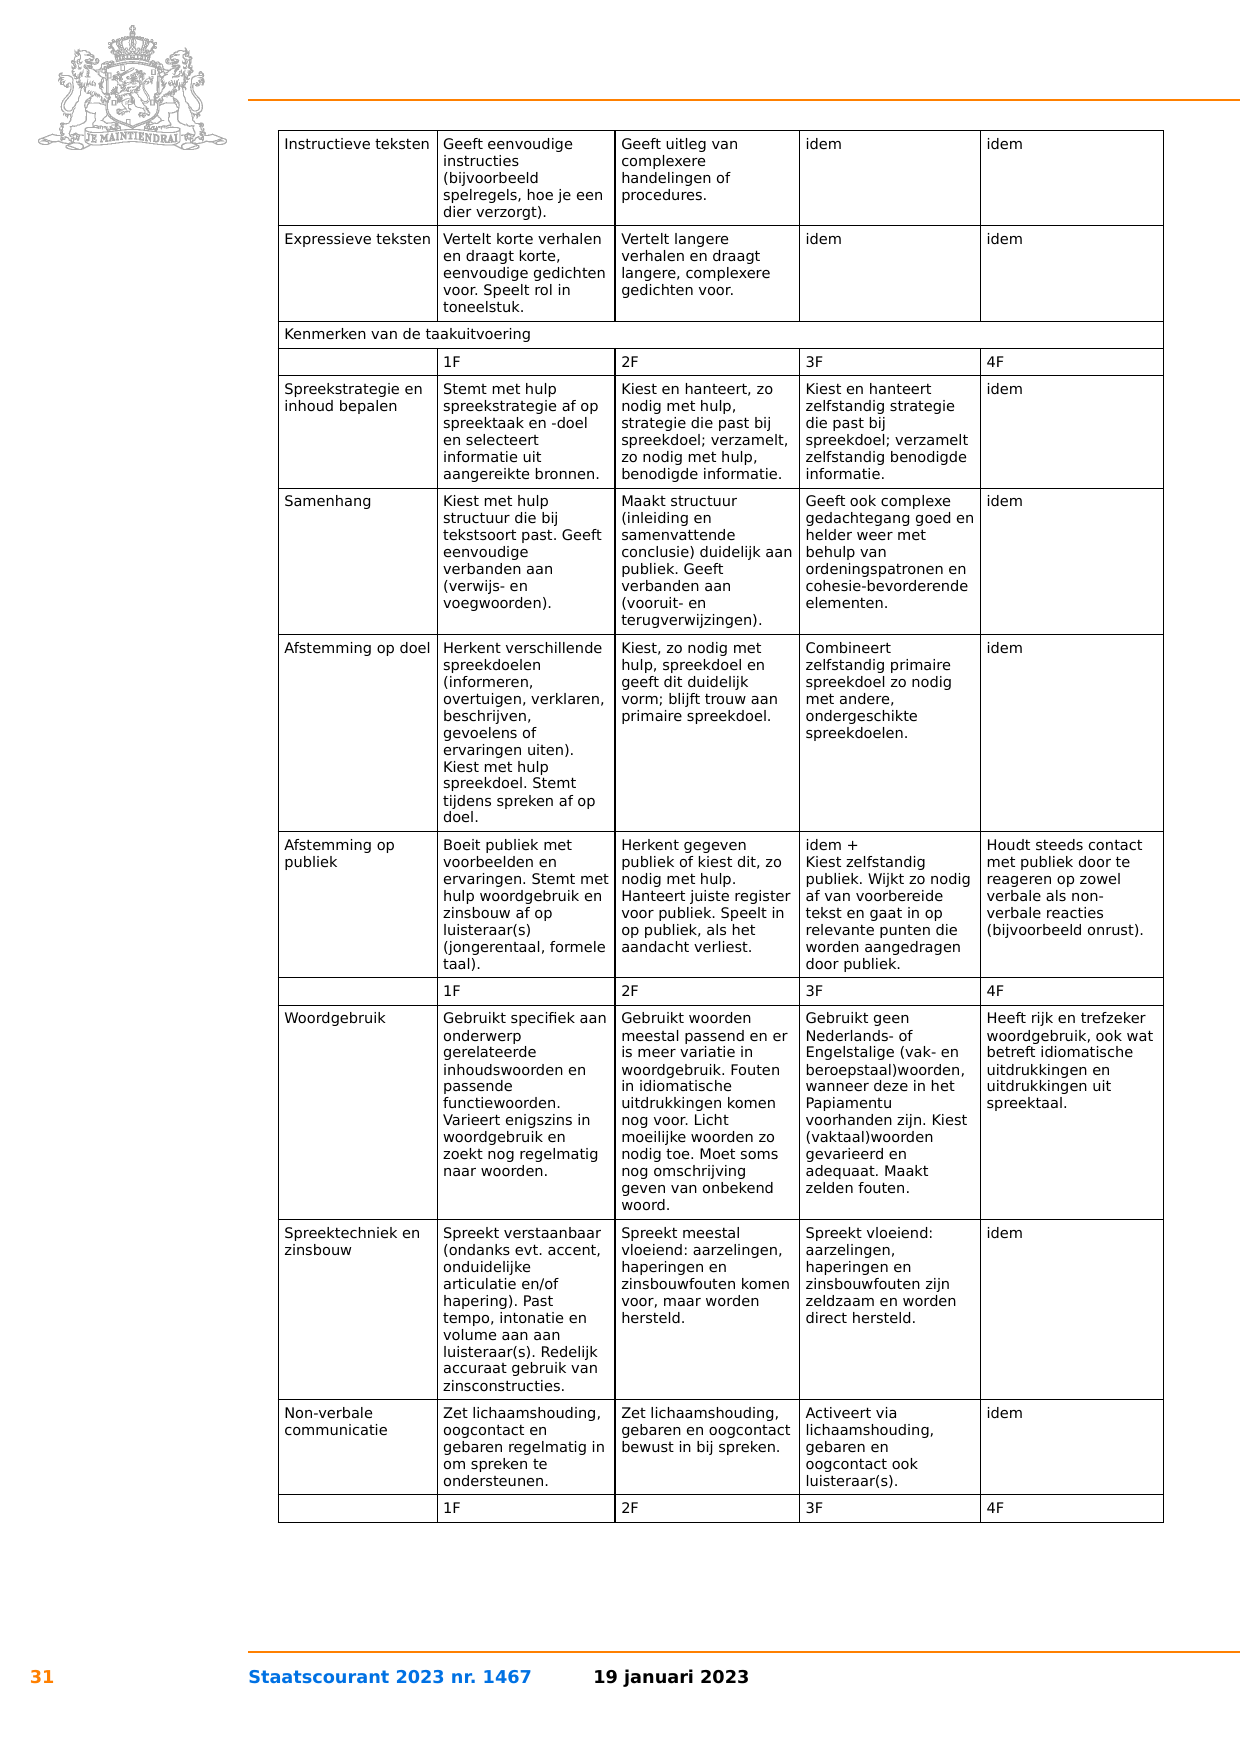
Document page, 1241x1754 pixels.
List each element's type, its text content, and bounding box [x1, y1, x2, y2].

table_cell Herkent gegeven publiek of kiest dit, zo nodig met hulp. Hanteert juiste register voor publiek. Speelt in op publiek, als het aandacht verliest. [616, 832, 799, 977]
table_cell Zet lichaamshouding, gebaren en oogcontact bewust in bij spreken. [616, 1400, 799, 1494]
table_cell 1F [438, 1495, 614, 1522]
table_cell Woordgebruik [279, 1006, 437, 1219]
table_cell idem [981, 635, 1163, 831]
table_cell [279, 349, 437, 375]
table_cell Gebruikt geen Nederlands- of Engelstalige (vak- en beroepstaal)woorden, wanneer deze in het Papiamentu voorhanden zijn. Kiest (vaktaal)woorden gevarieerd en adequaat. Maakt zelden fouten. [800, 1006, 980, 1219]
table_cell Spreekt vloeiend: aarzelingen, haperingen en zinsbouwfouten zijn zeldzaam en worden direct hersteld. [800, 1220, 980, 1399]
table_cell idem [800, 226, 980, 321]
table_cell Stemt met hulp spreekstrategie af op spreektaak en -doel en selecteert informatie uit aangereikte bronnen. [438, 376, 614, 488]
table_cell Gebruikt specifiek aan onderwerp gerelateerde inhoudswoorden en passende functiewoorden. Varieert enigszins in woordgebruik en zoekt nog regelmatig naar woorden. [438, 1006, 614, 1219]
table_cell Combineert zelfstandig primaire spreekdoel zo nodig met andere, ondergeschikte spreekdoelen. [800, 635, 980, 831]
table_cell Kenmerken van de taakuitvoering [279, 322, 1163, 348]
table_cell Spreektechniek en zinsbouw [279, 1220, 437, 1399]
table_cell idem [981, 376, 1163, 488]
table_cell idem [981, 1220, 1163, 1399]
table_cell Afstemming op publiek [279, 832, 437, 977]
table_cell 3F [800, 978, 980, 1005]
table_cell Geeft eenvoudige instructies (bijvoorbeeld spelregels, hoe je een dier verzorgt). [438, 131, 614, 225]
table_cell [279, 978, 437, 1005]
table_cell Boeit publiek met voorbeelden en ervaringen. Stemt met hulp woordgebruik en zinsbouw af op luisteraar(s) (jongerentaal, formele taal). [438, 832, 614, 977]
table_cell Kiest en hanteert, zo nodig met hulp, strategie die past bij spreekdoel; verzamelt, zo nodig met hulp, benodigde informatie. [616, 376, 799, 488]
table_cell Instructieve teksten [279, 131, 437, 225]
table_cell Kiest en hanteert zelfstandig strategie die past bij spreekdoel; verzamelt zelfstandig benodigde informatie. [800, 376, 980, 488]
table_cell [279, 1495, 437, 1522]
table_cell 2F [616, 1495, 799, 1522]
table_cell 4F [981, 978, 1163, 1005]
table_cell idem + Kiest zelfstandig publiek. Wijkt zo nodig af van voorbereide tekst en gaat in op relevante punten die worden aangedragen door publiek. [800, 832, 980, 977]
table_cell idem [981, 131, 1163, 225]
table_cell Geeft ook complexe gedachtegang goed en helder weer met behulp van ordeningspatronen en cohesie-bevorderende elementen. [800, 489, 980, 634]
table_cell Houdt steeds contact met publiek door te reageren op zowel verbale als non-verbale reacties (bijvoorbeeld onrust). [981, 832, 1163, 977]
table_cell Geeft uitleg van complexere handelingen of procedures. [616, 131, 799, 225]
table_cell 4F [981, 349, 1163, 375]
table_cell idem [981, 489, 1163, 634]
table_cell Spreekt meestal vloeiend: aarzelingen, haperingen en zinsbouwfouten komen voor, maar worden hersteld. [616, 1220, 799, 1399]
table_cell 4F [981, 1495, 1163, 1522]
table_cell Spreekstrategie en inhoud bepalen [279, 376, 437, 488]
table_cell idem [981, 1400, 1163, 1494]
table_cell idem [981, 226, 1163, 321]
table_cell 1F [438, 978, 614, 1005]
table_cell Vertelt korte verhalen en draagt korte, eenvoudige gedichten voor. Speelt rol in toneelstuk. [438, 226, 614, 321]
table_cell Afstemming op doel [279, 635, 437, 831]
table_cell Heeft rijk en trefzeker woordgebruik, ook wat betreft idiomatische uitdrukkingen en uitdrukkingen uit spreektaal. [981, 1006, 1163, 1219]
table_cell Gebruikt woorden meestal passend en er is meer variatie in woordgebruik. Fouten in idiomatische uitdrukkingen komen nog voor. Licht moeilijke woorden zo nodig toe. Moet soms nog omschrijving geven van onbekend woord. [616, 1006, 799, 1219]
table_cell Vertelt langere verhalen en draagt langere, complexere gedichten voor. [616, 226, 799, 321]
table_cell Non-verbale communicatie [279, 1400, 437, 1494]
table_cell Maakt structuur (inleiding en samenvattende conclusie) duidelijk aan publiek. Geeft verbanden aan (vooruit- en terugverwijzingen). [616, 489, 799, 634]
table_cell Samenhang [279, 489, 437, 634]
table_cell 1F [438, 349, 614, 375]
table_cell Kiest, zo nodig met hulp, spreekdoel en geeft dit duidelijk vorm; blijft trouw aan primaire spreekdoel. [616, 635, 799, 831]
table_cell 3F [800, 1495, 980, 1522]
table_cell 2F [616, 978, 799, 1005]
table_cell idem [800, 131, 980, 225]
table_cell Zet lichaamshouding, oogcontact en gebaren regelmatig in om spreken te ondersteunen. [438, 1400, 614, 1494]
table_cell 3F [800, 349, 980, 375]
table_cell Kiest met hulp structuur die bij tekstsoort past. Geeft eenvoudige verbanden aan (verwijs- en voegwoorden). [438, 489, 614, 634]
table_cell Expressieve teksten [279, 226, 437, 321]
table_cell 2F [616, 349, 799, 375]
picture [38, 25, 227, 150]
table_cell Activeert via lichaamshouding, gebaren en oogcontact ook luisteraar(s). [800, 1400, 980, 1494]
table_cell Herkent verschillende spreekdoelen (informeren, overtuigen, verklaren, beschrijven, gevoelens of ervaringen uiten). Kiest met hulp spreekdoel. Stemt tijdens spreken af op doel. [438, 635, 614, 831]
table_cell Spreekt verstaanbaar (ondanks evt. accent, onduidelijke articulatie en/of hapering). Past tempo, intonatie en volume aan aan luisteraar(s). Redelijk accuraat gebruik van zinsconstructies. [438, 1220, 614, 1399]
